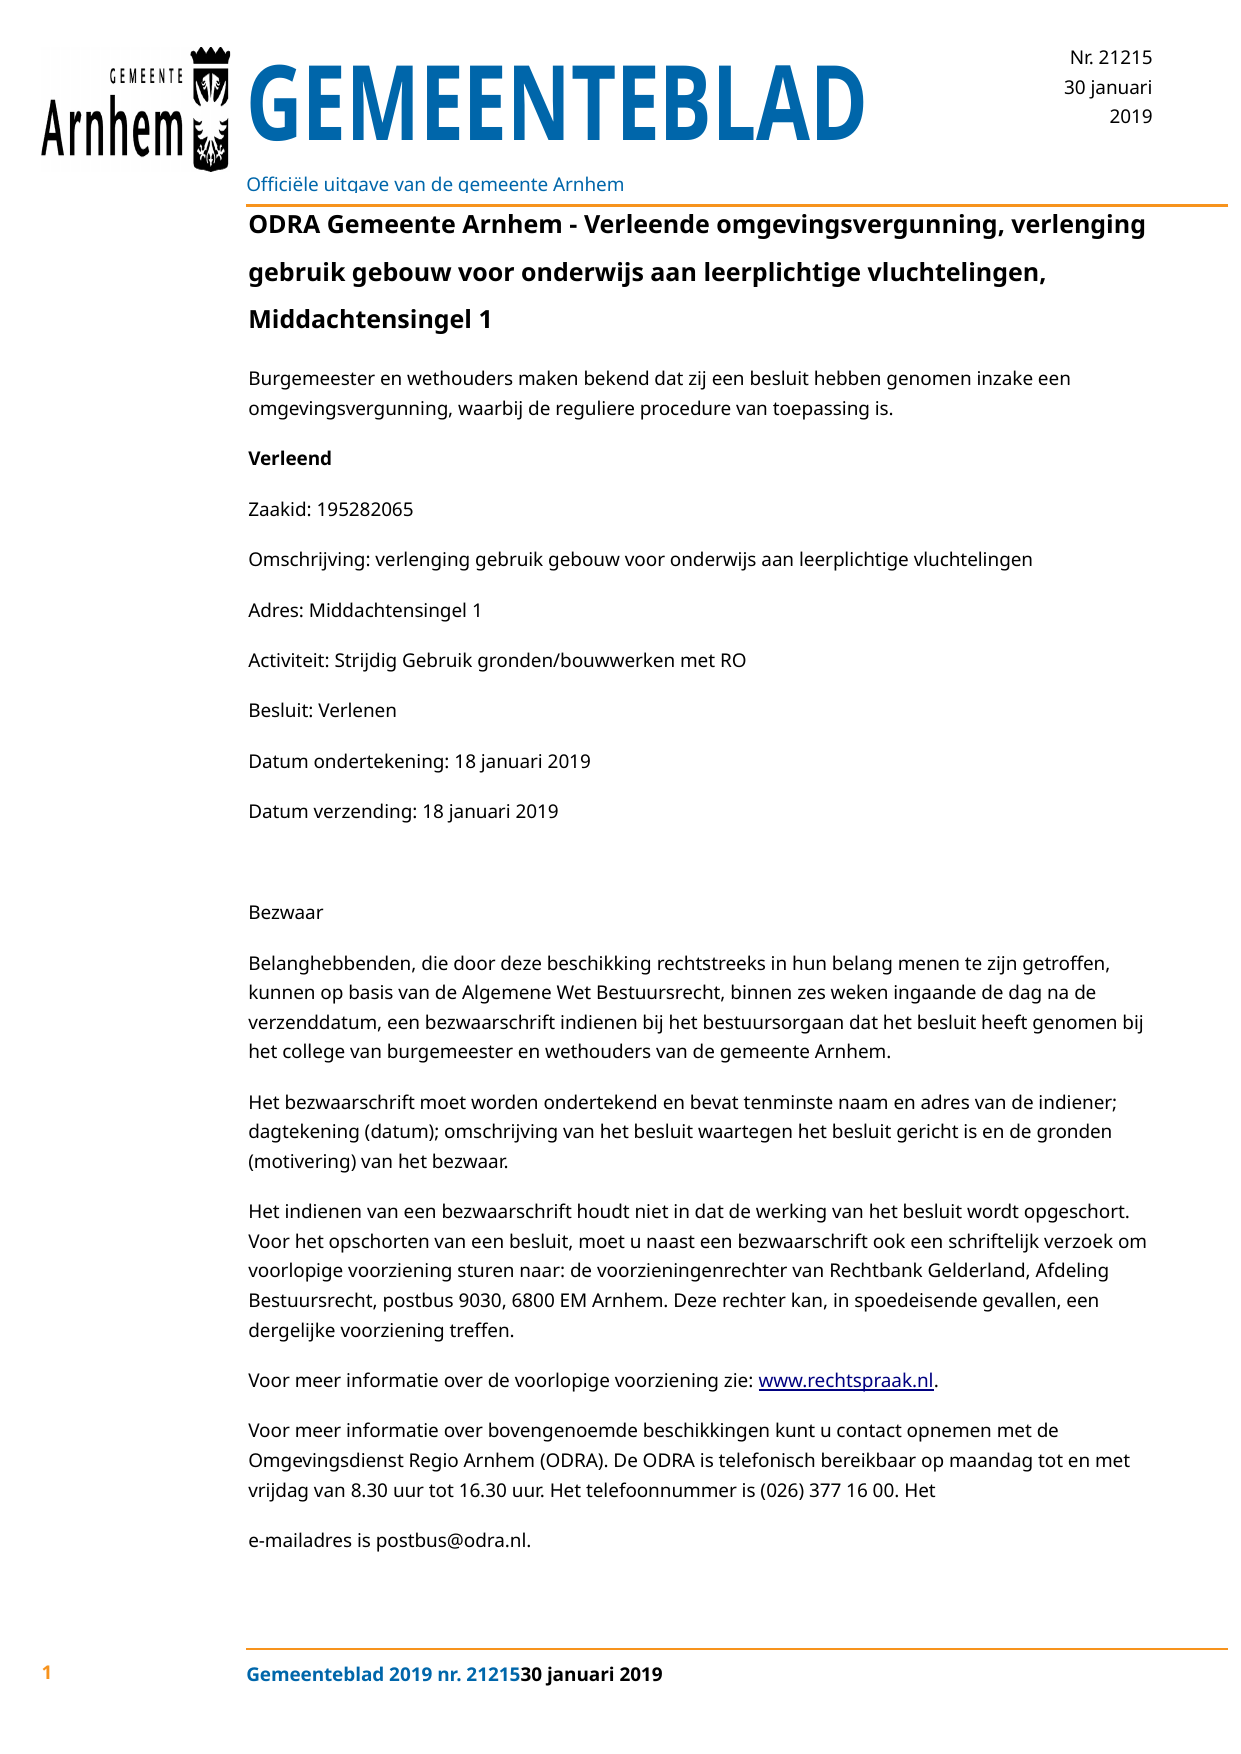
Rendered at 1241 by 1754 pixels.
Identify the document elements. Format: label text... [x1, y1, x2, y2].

text Burgemeester en wethouders maken bekend dat zij een besluit hebben genomen inzake een omgevingsvergunning, waarbij de reguliere procedure van toepassing is. [248, 366, 1152, 421]
text Activiteit: Strijdig Gebruik gronden/bouwwerken met RO [248, 647, 1152, 673]
text Datum ondertekening: 18 januari 2019 [248, 748, 1152, 774]
text Zaakid: 195282065 [248, 496, 1152, 522]
text Het bezwaarschrift moet worden ondertekend en bevat tenminste naam en adres van de indiener; dagtekening (datum); omschrijving van het besluit waartegen het besluit gericht is en de gronden (motivering) van het bezwaar. [248, 1089, 1152, 1174]
text ODRA Gemeente Arnhem - Verleende omgevingsvergunning, verlenging gebruik gebouw voor onderwijs aan leerplichtige vluchtelingen, Middachtensingel 1 [248, 207, 1152, 336]
text Het indienen van een bezwaarschrift houdt niet in dat de werking van het besluit wordt opgeschort. Voor het opschorten van een besluit, moet u naast een bezwaarschrift ook een schriftelijk verzoek om voorlopige voorziening sturen naar: de voorzieningenrechter van Rechtbank Gelderland, Afdeling Bestuursrecht, postbus 9030, 6800 EM Arnhem. Deze rechter kan, in spoedeisende gevallen, een dergelijke voorziening treffen. [248, 1198, 1152, 1342]
text Omschrijving: verlenging gebruik gebouw voor onderwijs aan leerplichtige vluchtelingen [248, 546, 1152, 572]
text Verleend [248, 446, 1152, 471]
text Voor meer informatie over bovengenoemde beschikkingen kunt u contact opnemen met de Omgevingsdienst Regio Arnhem (ODRA). De ODRA is telefonisch bereikbaar op maandag tot en met vrijdag van 8.30 uur tot 16.30 uur. Het telefoonnummer is (026) 377 16 00. Het [248, 1418, 1152, 1502]
text e-mailadres is postbus@odra.nl. [248, 1527, 1152, 1553]
text Bezwaar [248, 899, 1152, 925]
text Voor meer informatie over de voorlopige voorziening zie: www.rechtspraak.nl. [248, 1367, 1152, 1393]
text Belanghebbenden, die door deze beschikking rechtstreeks in hun belang menen te zijn getroffen, kunnen op basis van de Algemene Wet Bestuursrecht, binnen zes weken ingaande de dag na de verzenddatum, een bezwaarschrift indienen bij het bestuursorgaan dat het besluit heeft genomen bij het college van burgemeester en wethouders van de gemeente Arnhem. [248, 950, 1152, 1064]
text Besluit: Verlenen [248, 698, 1152, 723]
text Adres: Middachtensingel 1 [248, 597, 1152, 622]
text Datum verzending: 18 januari 2019 [248, 798, 1152, 824]
picture [41, 47, 231, 172]
